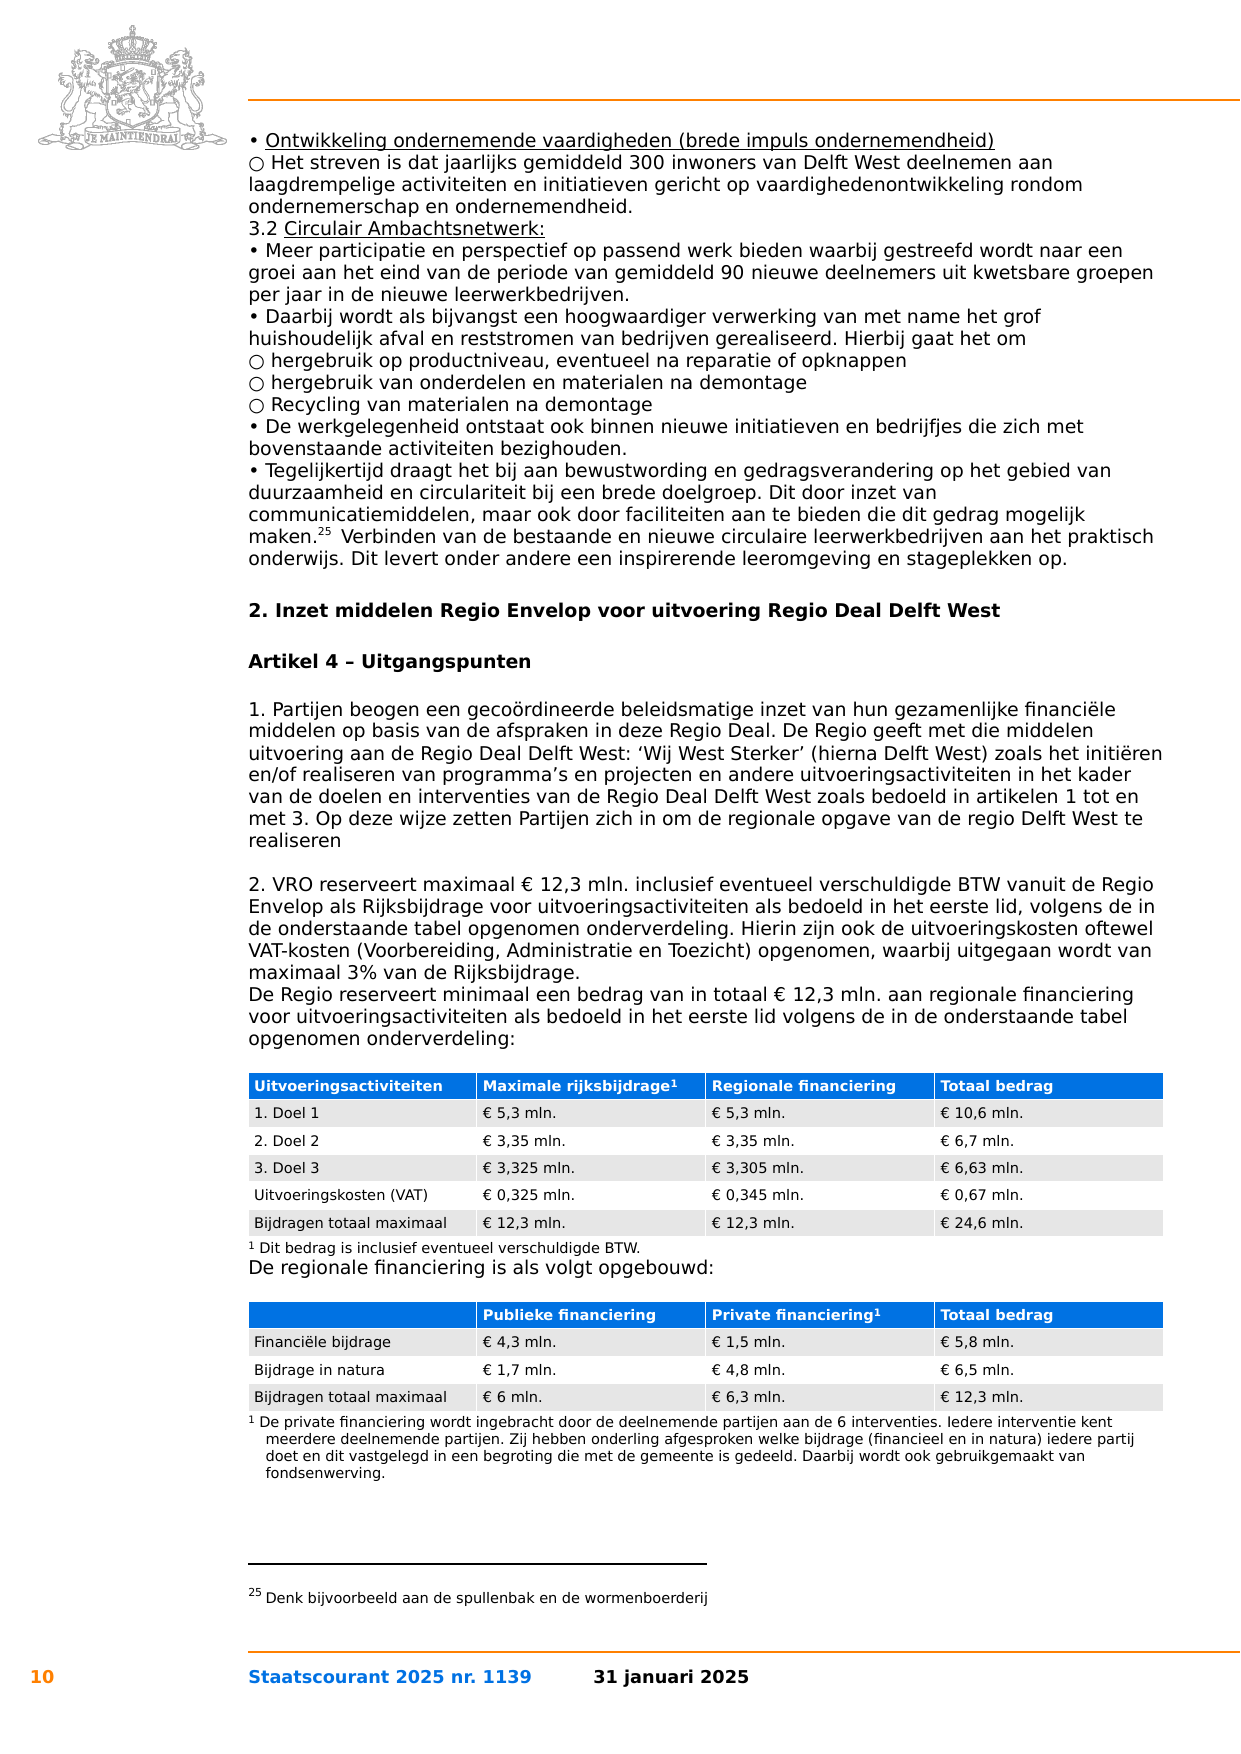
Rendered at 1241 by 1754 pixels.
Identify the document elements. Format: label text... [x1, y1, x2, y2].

table_cell € 4,8 mln. [706, 1357, 934, 1383]
table_cell € 5,3 mln. [477, 1100, 705, 1127]
text • Ontwikkeling ondernemende vaardigheden (brede impuls ondernemendheid) [248, 130, 1163, 152]
table_header Private financiering1 [706, 1302, 934, 1328]
table_cell 3. Doel 3 [249, 1155, 476, 1181]
table_cell € 3,35 mln. [706, 1128, 934, 1154]
table_header [249, 1302, 476, 1328]
table_cell € 3,35 mln. [477, 1128, 705, 1154]
text • Meer participatie en perspectief op passend werk bieden waarbij gestreefd wordt naar een groei aan het eind van de periode van gemiddeld 90 nieuwe deelnemers uit kwetsbare groepen per jaar in de nieuwe leerwerkbedrijven. [248, 240, 1163, 306]
table_cell Uitvoeringskosten (VAT) [249, 1183, 476, 1209]
table_cell Bijdragen totaal maximaal [249, 1210, 476, 1236]
table_cell € 0,345 mln. [706, 1183, 934, 1209]
table_cell 1 Dit bedrag is inclusief eventueel verschuldigde BTW. [248, 1237, 1163, 1257]
table_cell € 0,325 mln. [477, 1183, 705, 1209]
picture [38, 25, 227, 150]
table_cell € 10,6 mln. [935, 1100, 1163, 1127]
table_cell Bijdrage in natura [249, 1357, 476, 1383]
text 3.2 Circulair Ambachtsnetwerk: [248, 218, 1163, 240]
text 2. VRO reserveert maximaal € 12,3 mln. inclusief eventueel verschuldigde BTW vanuit de Regio Envelop als Rijksbijdrage voor uitvoeringsactiviteiten als bedoeld in het eerste lid, volgens de in de onderstaande tabel opgenomen onderverdeling. Hierin zijn ook de uitvoeringskosten oftewel VAT-kosten (Voorbereiding, Administratie en Toezicht) opgenomen, waarbij uitgegaan wordt van maximaal 3% van de Rijksbijdrage. [248, 874, 1163, 984]
table_cell € 12,3 mln. [935, 1384, 1163, 1411]
text ○ hergebruik van onderdelen en materialen na demontage [248, 372, 1163, 394]
subtitle 2. Inzet middelen Regio Envelop voor uitvoering Regio Deal Delft West [248, 599, 1163, 621]
table_header Regionale financiering [706, 1073, 934, 1099]
table_header Maximale rijksbijdrage1 [477, 1073, 705, 1099]
table_cell 1 De private financiering wordt ingebracht door de deelnemende partijen aan de 6 interventies. Iedere interventie kent meerdere deelnemende partijen. Zij hebben onderling afgesproken welke bijdrage (financieel en in natura) iedere partij doet en dit vastgelegd in een begroting die met de gemeente is gedeeld. Daarbij wordt ook gebruikgemaakt van fondsenwerving. [248, 1412, 1163, 1482]
table_cell € 6,3 mln. [706, 1384, 934, 1411]
table_cell € 3,305 mln. [706, 1155, 934, 1181]
text 1. Partijen beogen een gecoördineerde beleidsmatige inzet van hun gezamenlijke financiële middelen op basis van de afspraken in deze Regio Deal. De Regio geeft met die middelen uitvoering aan de Regio Deal Delft West: ‘Wij West Sterker’ (hierna Delft West) zoals het initiëren en/of realiseren van programma’s en projecten en andere uitvoeringsactiviteiten in het kader van de doelen en interventies van de Regio Deal Delft West zoals bedoeld in artikelen 1 tot en met 3. Op deze wijze zetten Partijen zich in om de regionale opgave van de regio Delft West te realiseren [248, 698, 1163, 852]
table_cell € 6,63 mln. [935, 1155, 1163, 1181]
table_cell € 6 mln. [477, 1384, 705, 1411]
table_cell € 0,67 mln. [935, 1183, 1163, 1209]
subtitle Artikel 4 – Uitgangspunten [248, 651, 1163, 673]
table_cell Financiële bijdrage [249, 1329, 476, 1356]
text • Tegelijkertijd draagt het bij aan bewustwording en gedragsverandering op het gebied van duurzaamheid en circulariteit bij een brede doelgroep. Dit door inzet van communicatiemiddelen, maar ook door faciliteiten aan te bieden die dit gedrag mogelijk maken. Verbinden van de bestaande en nieuwe circulaire leerwerkbedrijven aan het praktisch onderwijs. Dit levert onder andere een inspirerende leeromgeving en stageplekken op. [248, 459, 1163, 569]
table_cell 1. Doel 1 [249, 1100, 476, 1127]
text • Daarbij wordt als bijvangst een hoogwaardiger verwerking van met name het grof huishoudelijk afval en reststromen van bedrijven gerealiseerd. Hierbij gaat het om [248, 306, 1163, 350]
text ○ Recycling van materialen na demontage [248, 394, 1163, 416]
text De regionale financiering is als volgt opgebouwd: [248, 1257, 1163, 1279]
table_cell € 3,325 mln. [477, 1155, 705, 1181]
text ○ hergebruik op productniveau, eventueel na reparatie of opknappen [248, 350, 1163, 372]
table_cell € 5,8 mln. [935, 1329, 1163, 1356]
table_cell € 6,7 mln. [935, 1128, 1163, 1154]
table_header Uitvoeringsactiviteiten [249, 1073, 476, 1099]
text De Regio reserveert minimaal een bedrag van in totaal € 12,3 mln. aan regionale financiering voor uitvoeringsactiviteiten als bedoeld in het eerste lid volgens de in de onderstaande tabel opgenomen onderverdeling: [248, 984, 1163, 1050]
table_header Totaal bedrag [935, 1073, 1163, 1099]
table_cell Bijdragen totaal maximaal [249, 1384, 476, 1411]
table_header Publieke financiering [477, 1302, 705, 1328]
table_cell € 6,5 mln. [935, 1357, 1163, 1383]
table_cell € 1,5 mln. [706, 1329, 934, 1356]
table_cell € 24,6 mln. [935, 1210, 1163, 1236]
table_cell € 12,3 mln. [706, 1210, 934, 1236]
table_cell 2. Doel 2 [249, 1128, 476, 1154]
table_cell € 4,3 mln. [477, 1329, 705, 1356]
text ○ Het streven is dat jaarlijks gemiddeld 300 inwoners van Delft West deelnemen aan laagdrempelige activiteiten en initiatieven gericht op vaardighedenontwikkeling rondom ondernemerschap en ondernemendheid. [248, 152, 1163, 218]
table_header Totaal bedrag [935, 1302, 1163, 1328]
text • De werkgelegenheid ontstaat ook binnen nieuwe initiatieven en bedrijfjes die zich met bovenstaande activiteiten bezighouden. [248, 416, 1163, 459]
table_cell € 12,3 mln. [477, 1210, 705, 1236]
table_cell € 5,3 mln. [706, 1100, 934, 1127]
text Denk bijvoorbeeld aan de spullenbak en de wormenboerderij [248, 1586, 1163, 1608]
table_cell € 1,7 mln. [477, 1357, 705, 1383]
